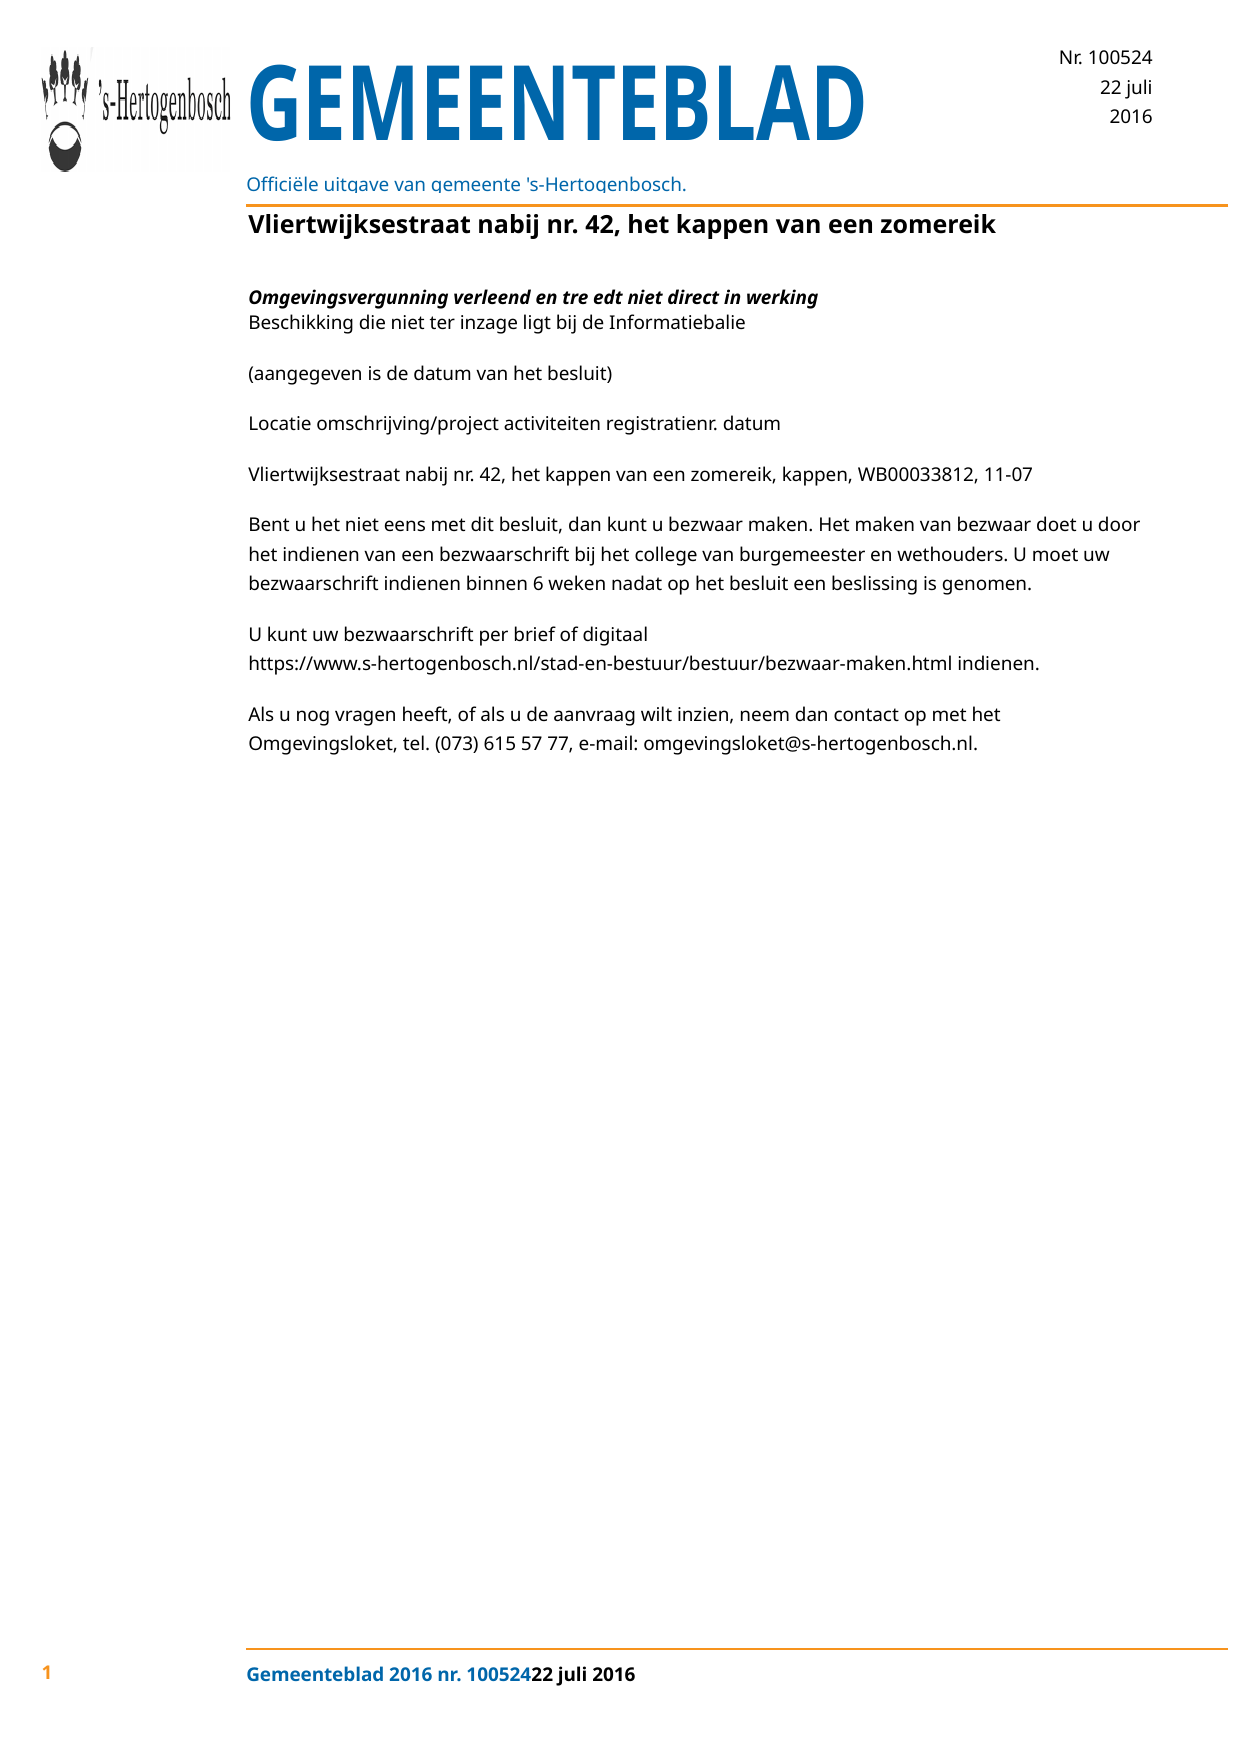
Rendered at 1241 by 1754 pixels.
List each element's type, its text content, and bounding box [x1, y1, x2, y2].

text (aangegeven is de datum van het besluit) [248, 360, 1152, 386]
text Locatie omschrijving/project activiteiten registratienr. datum [248, 410, 1152, 436]
text Beschikking die niet ter inzage ligt bij de Informatiebalie [248, 309, 1152, 335]
text Als u nog vragen heeft, of als u de aanvraag wilt inzien, neem dan contact op met het Omgevingsloket, tel. (073) 615 57 77, e-mail: omgevingsloket@s-hertogenbosch.nl. [248, 701, 1152, 756]
text Omgevingsvergunning verleend en tre edt niet direct in werking [248, 284, 1152, 309]
text Vliertwijksestraat nabij nr. 42, het kappen van een zomereik [248, 207, 1152, 241]
text Bent u het niet eens met dit besluit, dan kunt u bezwaar maken. Het maken van bezwaar doet u door het indienen van een bezwaarschrift bij het college van burgemeester en wethouders. U moet uw bezwaarschrift indienen binnen 6 weken nadat op het besluit een beslissing is genomen. [248, 511, 1152, 596]
picture [41, 47, 231, 172]
text U kunt uw bezwaarschrift per brief of digitaal https://www.s-hertogenbosch.nl/stad-en-bestuur/bestuur/bezwaar-maken.html indienen. [248, 621, 1152, 676]
text Vliertwijksestraat nabij nr. 42, het kappen van een zomereik, kappen, WB00033812, 11-07 [248, 461, 1152, 487]
